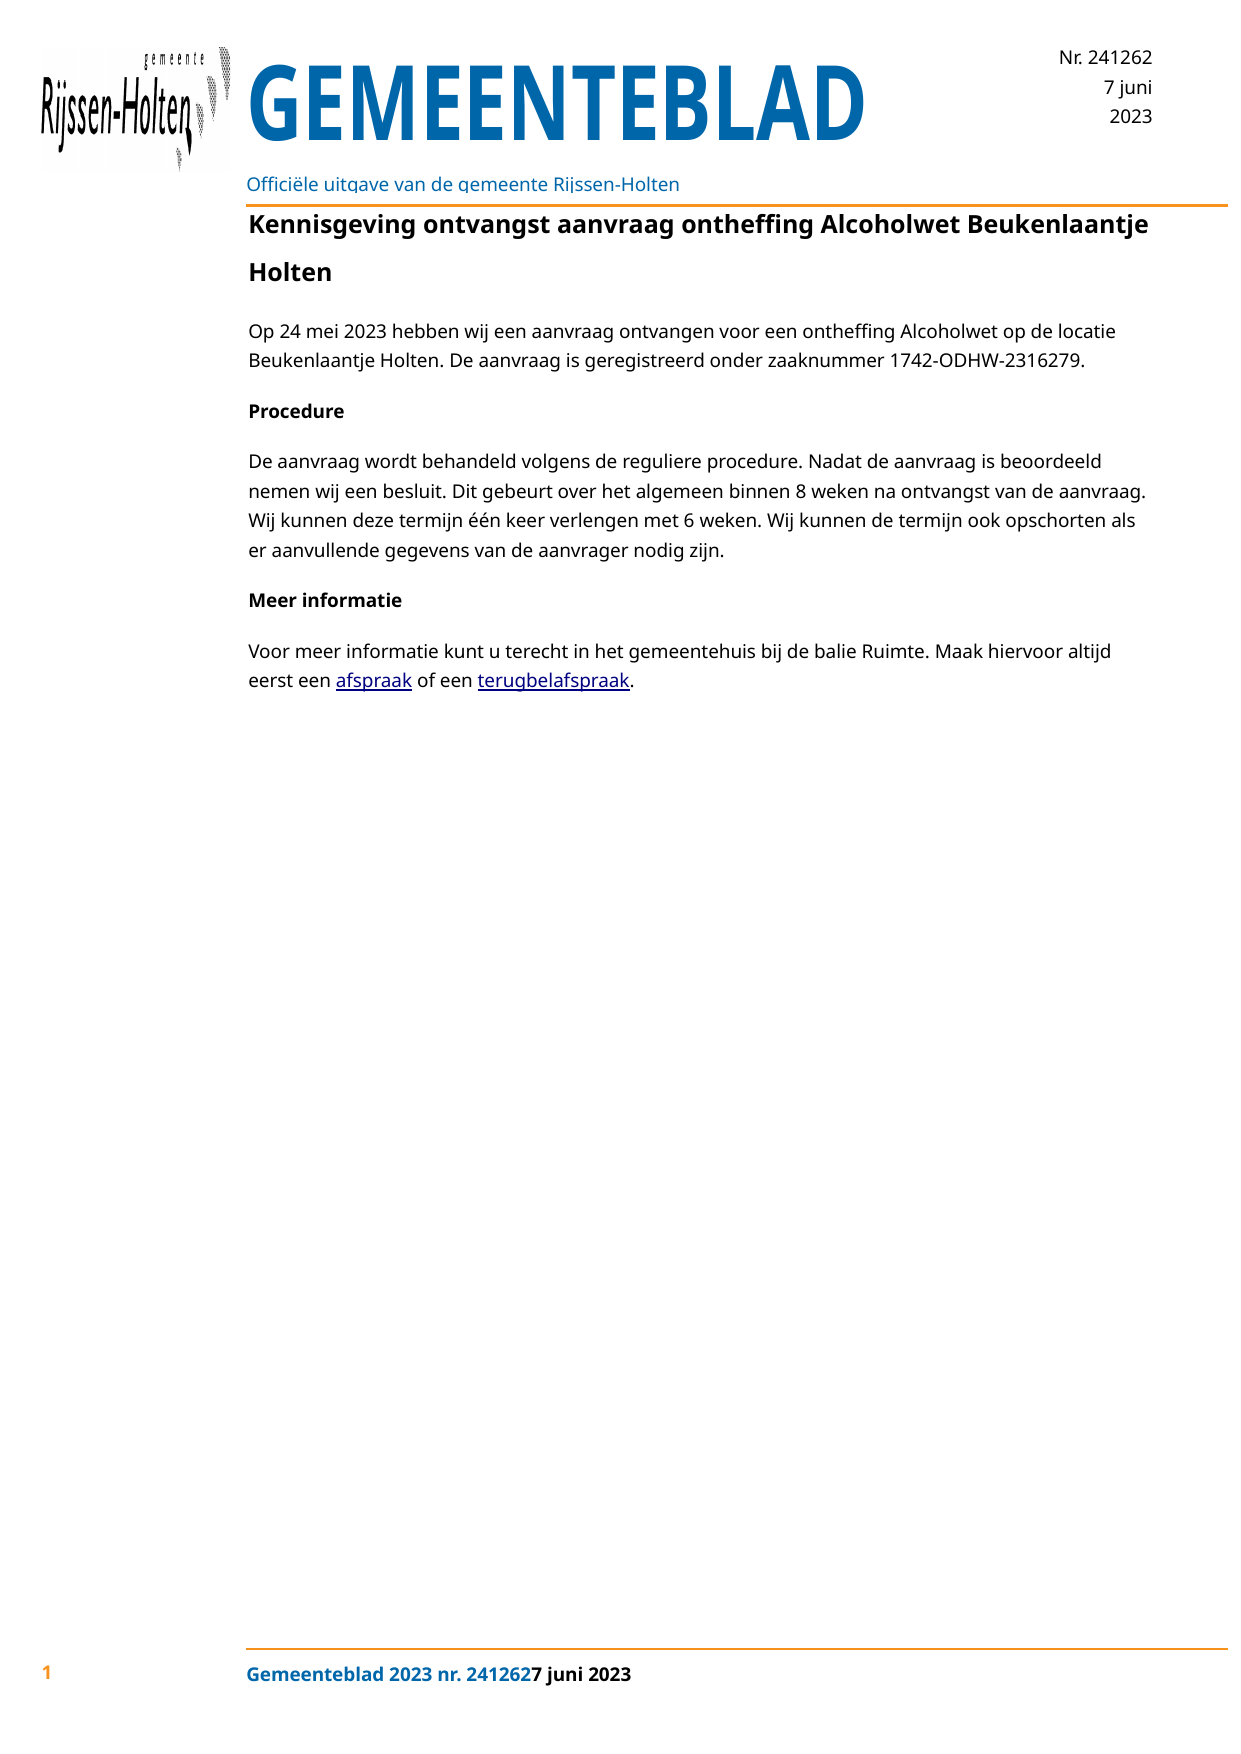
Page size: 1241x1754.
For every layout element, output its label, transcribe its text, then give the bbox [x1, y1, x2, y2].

text Kennisgeving ontvangst aanvraag ontheffing Alcoholwet Beukenlaantje Holten [248, 207, 1152, 288]
picture [41, 47, 231, 172]
text Procedure [248, 398, 1152, 424]
text Meer informatie [248, 587, 1152, 613]
text Voor meer informatie kunt u terecht in het gemeentehuis bij de balie Ruimte. Maak hiervoor altijd eerst een afspraak of een terugbelafspraak. [248, 638, 1152, 693]
text Op 24 mei 2023 hebben wij een aanvraag ontvangen voor een ontheffing Alcoholwet op de locatie Beukenlaantje Holten. De aanvraag is geregistreerd onder zaaknummer 1742-ODHW-2316279. [248, 318, 1152, 373]
text De aanvraag wordt behandeld volgens de reguliere procedure. Nadat de aanvraag is beoordeeld nemen wij een besluit. Dit gebeurt over het algemeen binnen 8 weken na ontvangst van de aanvraag. Wij kunnen deze termijn één keer verlengen met 6 weken. Wij kunnen de termijn ook opschorten als er aanvullende gegevens van de aanvrager nodig zijn. [248, 448, 1152, 563]
